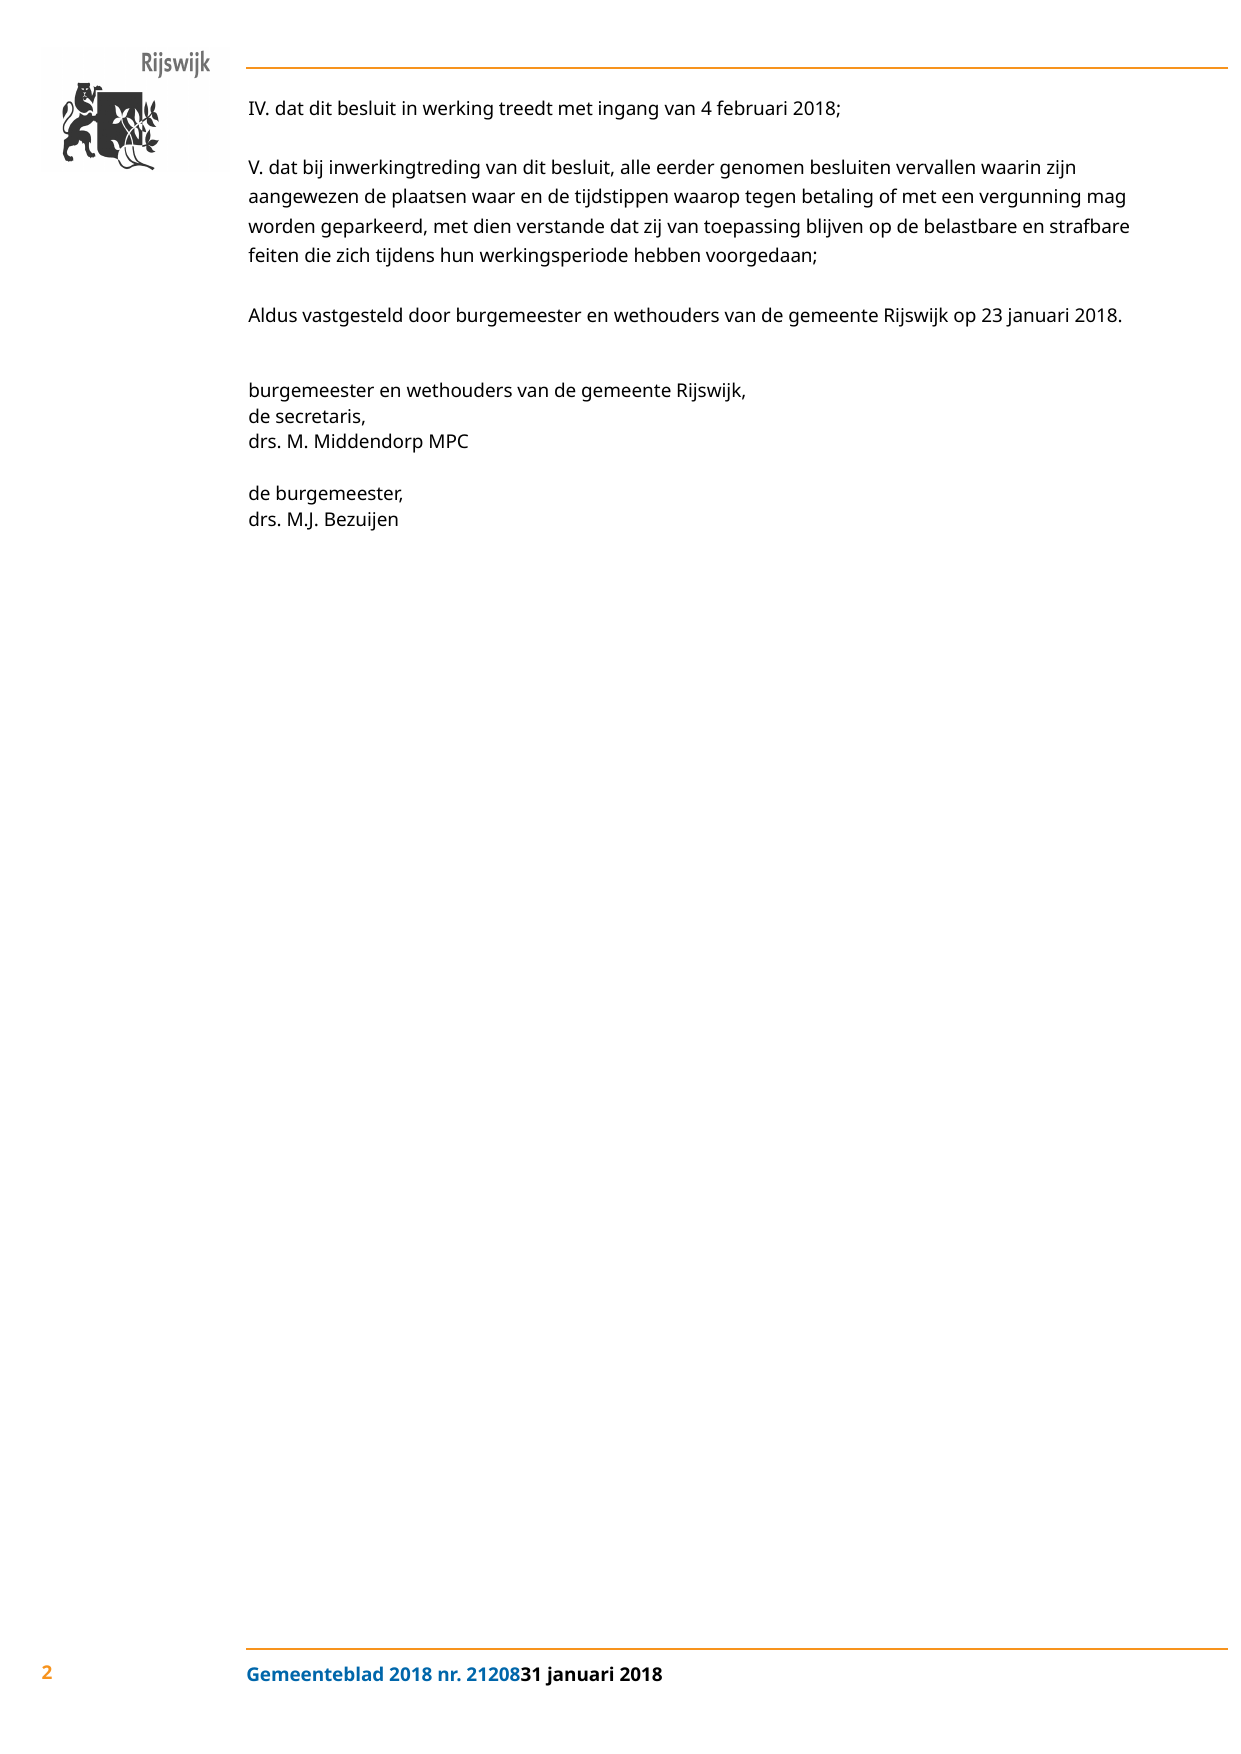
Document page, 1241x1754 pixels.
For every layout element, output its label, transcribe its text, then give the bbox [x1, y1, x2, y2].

text drs. M.J. Bezuijen [248, 506, 1152, 531]
picture [41, 47, 231, 172]
text drs. M. Middendorp MPC [248, 428, 1152, 454]
text de burgemeester, [248, 480, 1152, 506]
text IV. dat dit besluit in werking treedt met ingang van 4 februari 2018; [248, 95, 1152, 121]
text burgemeester en wethouders van de gemeente Rijswijk, [248, 377, 1152, 403]
text V. dat bij inwerkingtreding van dit besluit, alle eerder genomen besluiten vervallen waarin zijn aangewezen de plaatsen waar en de tijdstippen waarop tegen betaling of met een vergunning mag worden geparkeerd, met dien verstande dat zij van toepassing blijven op de belastbare en strafbare feiten die zich tijdens hun werkingsperiode hebben voorgedaan; [248, 154, 1152, 268]
text Aldus vastgesteld door burgemeester en wethouders van de gemeente Rijswijk op 23 januari 2018. [248, 302, 1152, 328]
text de secretaris, [248, 403, 1152, 428]
